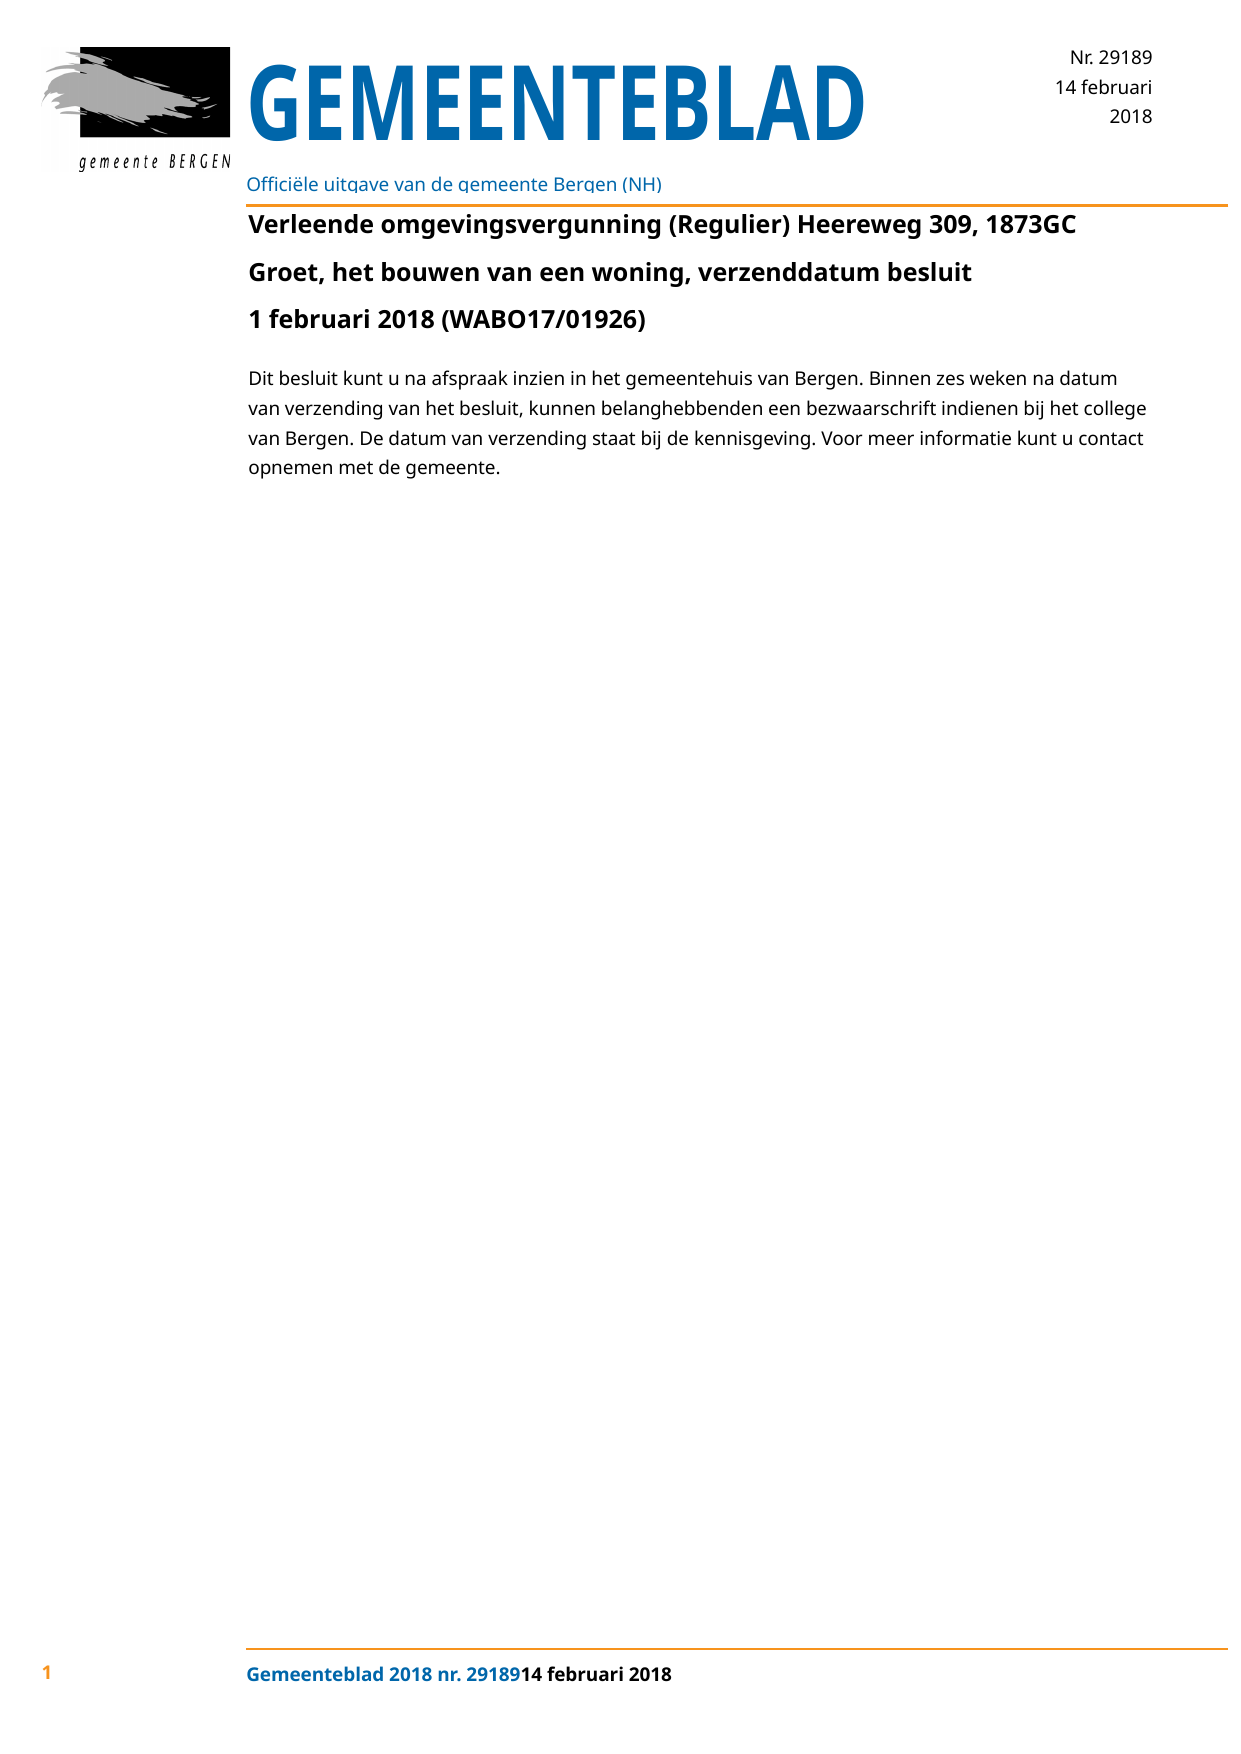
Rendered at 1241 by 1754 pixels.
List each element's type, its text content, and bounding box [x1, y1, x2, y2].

picture [41, 47, 231, 172]
text Verleende omgevingsvergunning (Regulier) Heereweg 309, 1873GC Groet, het bouwen van een woning, verzenddatum besluit 1 februari 2018 (WABO17/01926) [248, 207, 1152, 336]
text Dit besluit kunt u na afspraak inzien in het gemeentehuis van Bergen. Binnen zes weken na datum van verzending van het besluit, kunnen belanghebbenden een bezwaarschrift indienen bij het college van Bergen. De datum van verzending staat bij de kennisgeving. Voor meer informatie kunt u contact opnemen met de gemeente. [248, 366, 1152, 480]
